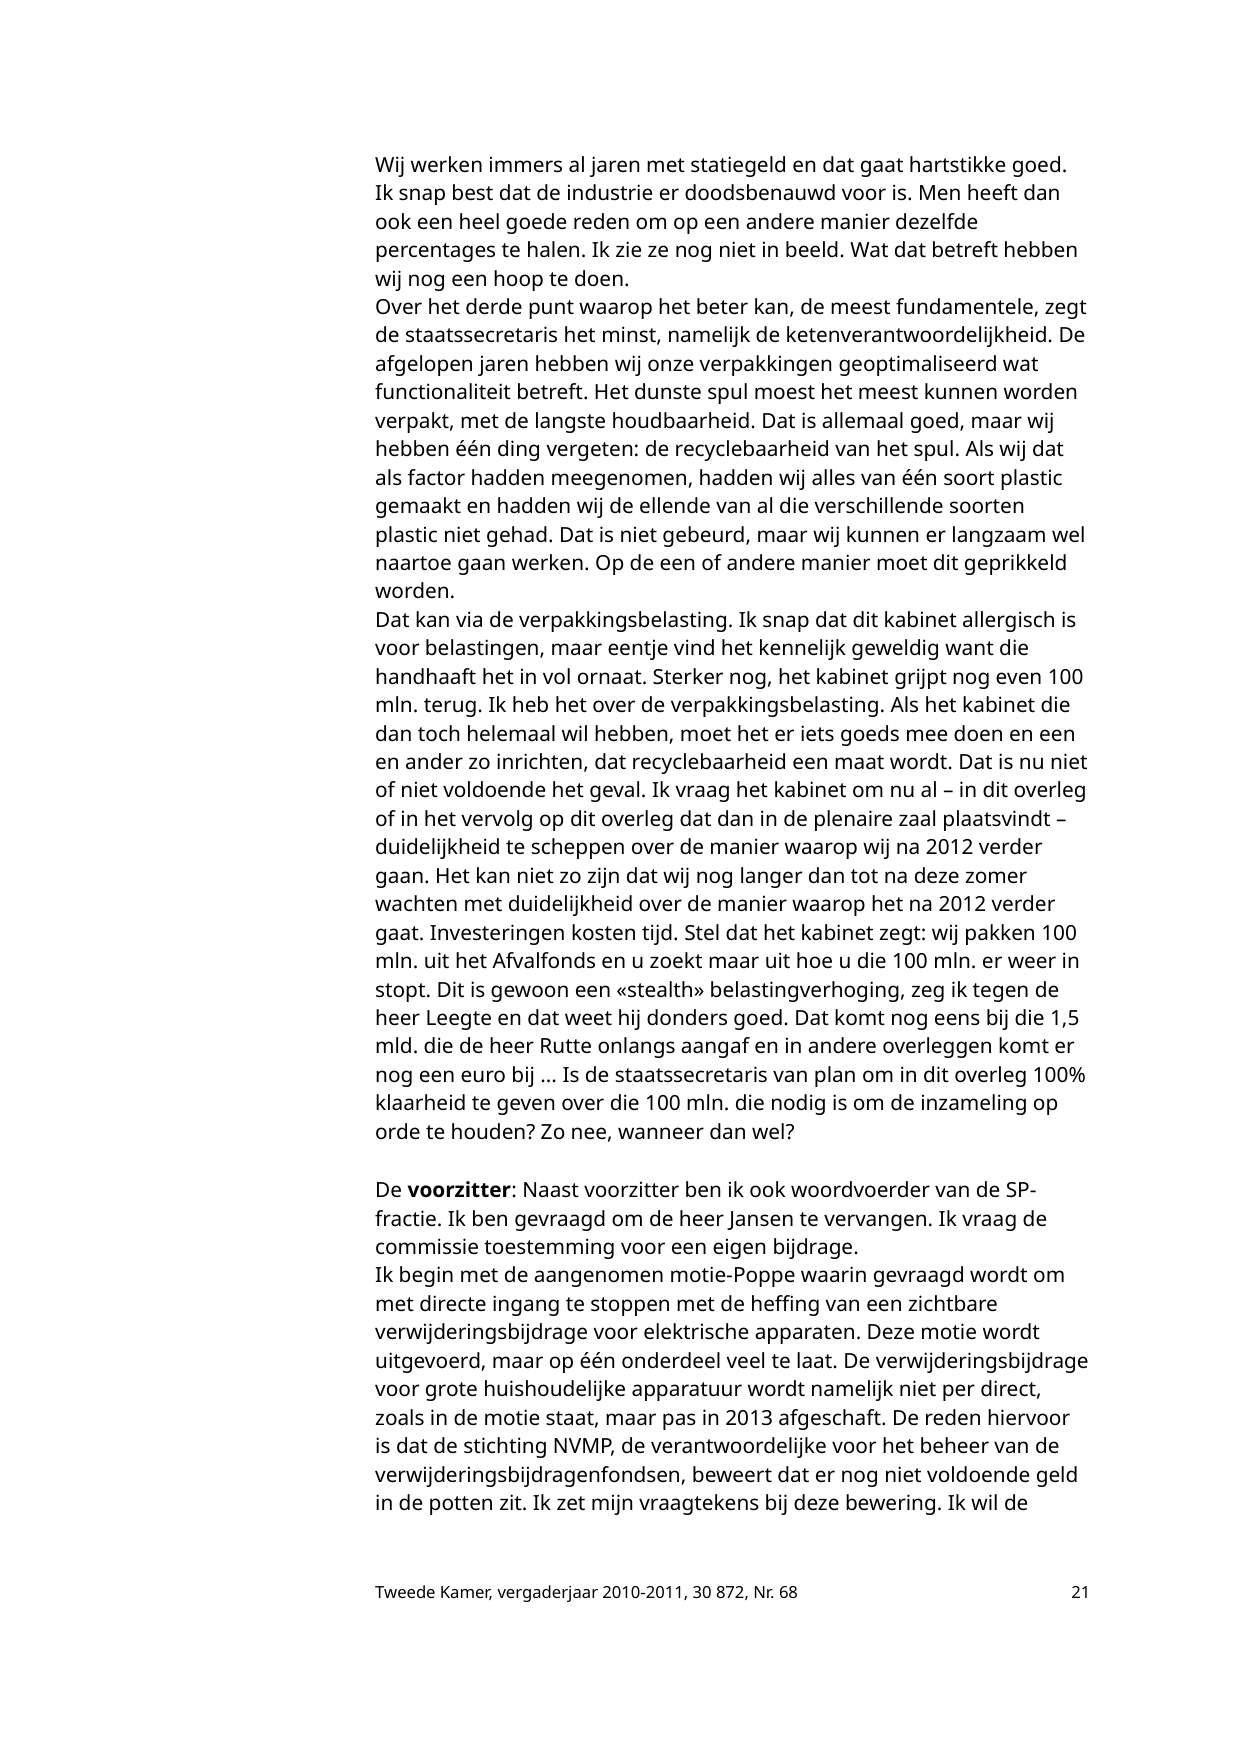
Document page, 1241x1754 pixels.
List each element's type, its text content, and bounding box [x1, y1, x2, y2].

text De voorzitter: Naast voorzitter ben ik ook woordvoerder van de SP-fractie. Ik ben gevraagd om de heer Jansen te vervangen. Ik vraag de commissie toestemming voor een eigen bijdrage. [375, 1175, 1090, 1261]
text Ik begin met de aangenomen motie-Poppe waarin gevraagd wordt om met directe ingang te stoppen met de heffing van een zichtbare verwijderingsbijdrage voor elektrische apparaten. Deze motie wordt uitgevoerd, maar op één onderdeel veel te laat. De verwijderingsbijdrage voor grote huishoudelijke apparatuur wordt namelijk niet per direct, zoals in de motie staat, maar pas in 2013 afgeschaft. De reden hiervoor is dat de stichting NVMP, de verantwoordelijke voor het beheer van de verwijderingsbijdragenfondsen, beweert dat er nog niet voldoende geld in de potten zit. Ik zet mijn vraagtekens bij deze bewering. Ik wil de [375, 1261, 1090, 1517]
text Wij werken immers al jaren met statiegeld en dat gaat hartstikke goed. Ik snap best dat de industrie er doodsbenauwd voor is. Men heeft dan ook een heel goede reden om op een andere manier dezelfde percentages te halen. Ik zie ze nog niet in beeld. Wat dat betreft hebben wij nog een hoop te doen. [375, 150, 1090, 292]
text Dat kan via de verpakkingsbelasting. Ik snap dat dit kabinet allergisch is voor belastingen, maar eentje vind het kennelijk geweldig want die handhaaft het in vol ornaat. Sterker nog, het kabinet grijpt nog even 100 mln. terug. Ik heb het over de verpakkingsbelasting. Als het kabinet die dan toch helemaal wil hebben, moet het er iets goeds mee doen en een en ander zo inrichten, dat recyclebaarheid een maat wordt. Dat is nu niet of niet voldoende het geval. Ik vraag het kabinet om nu al – in dit overleg of in het vervolg op dit overleg dat dan in de plenaire zaal plaatsvindt – duidelijkheid te scheppen over de manier waarop wij na 2012 verder gaan. Het kan niet zo zijn dat wij nog langer dan tot na deze zomer wachten met duidelijkheid over de manier waarop het na 2012 verder gaat. Investeringen kosten tijd. Stel dat het kabinet zegt: wij pakken 100 mln. uit het Afvalfonds en u zoekt maar uit hoe u die 100 mln. er weer in stopt. Dit is gewoon een «stealth» belastingverhoging, zeg ik tegen de heer Leegte en dat weet hij donders goed. Dat komt nog eens bij die 1,5 mld. die de heer Rutte onlangs aangaf en in andere overleggen komt er nog een euro bij ... Is de staatssecretaris van plan om in dit overleg 100% klaarheid te geven over die 100 mln. die nodig is om de inzameling op orde te houden? Zo nee, wanneer dan wel? [375, 605, 1090, 1145]
text Over het derde punt waarop het beter kan, de meest fundamentele, zegt de staatssecretaris het minst, namelijk de ketenverantwoordelijkheid. De afgelopen jaren hebben wij onze verpakkingen geoptimaliseerd wat functionaliteit betreft. Het dunste spul moest het meest kunnen worden verpakt, met de langste houdbaarheid. Dat is allemaal goed, maar wij hebben één ding vergeten: de recyclebaarheid van het spul. Als wij dat als factor hadden meegenomen, hadden wij alles van één soort plastic gemaakt en hadden wij de ellende van al die verschillende soorten plastic niet gehad. Dat is niet gebeurd, maar wij kunnen er langzaam wel naartoe gaan werken. Op de een of andere manier moet dit geprikkeld worden. [375, 292, 1090, 605]
